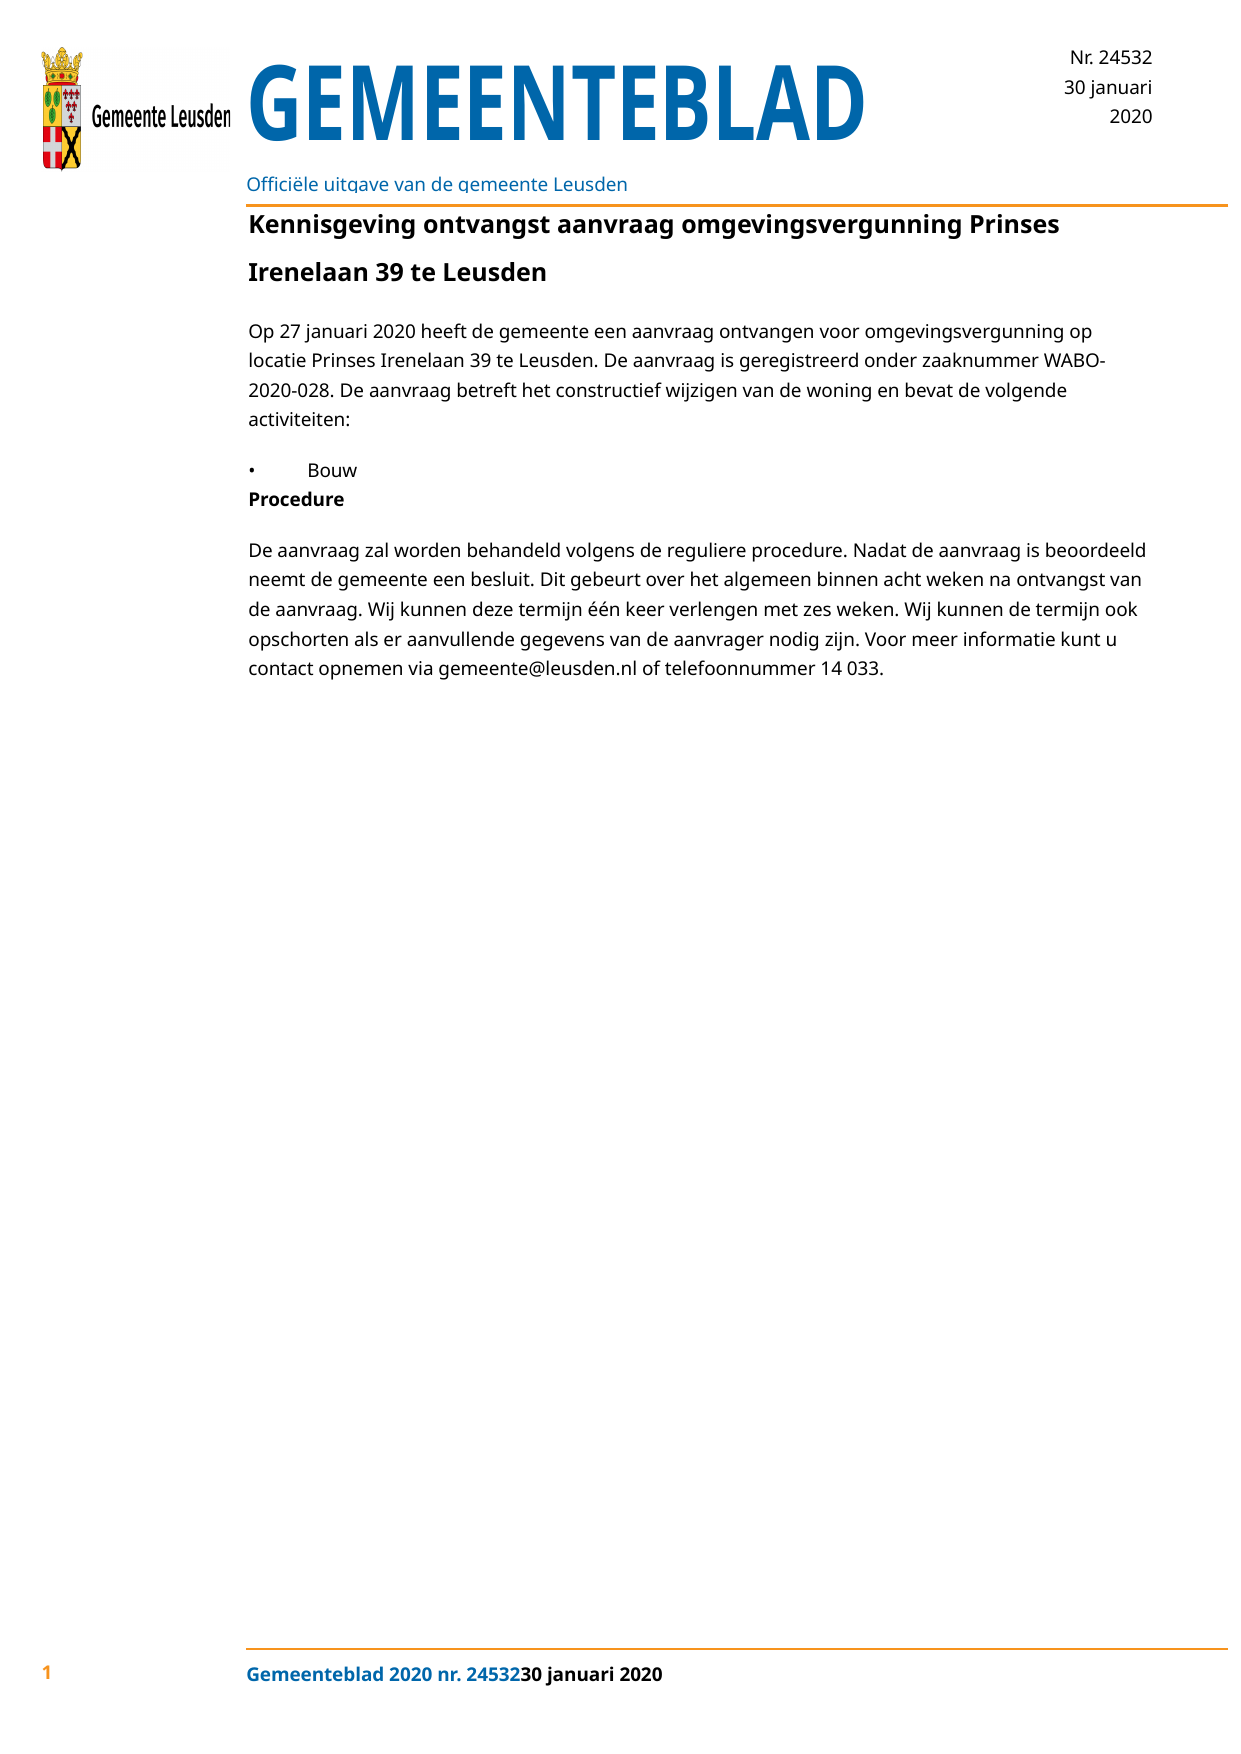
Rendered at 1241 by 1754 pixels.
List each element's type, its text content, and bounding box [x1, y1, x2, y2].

list Bouw [248, 457, 1152, 483]
text De aanvraag zal worden behandeld volgens de reguliere procedure. Nadat de aanvraag is beoordeeld neemt de gemeente een besluit. Dit gebeurt over het algemeen binnen acht weken na ontvangst van de aanvraag. Wij kunnen deze termijn één keer verlengen met zes weken. Wij kunnen de termijn ook opschorten als er aanvullende gegevens van de aanvrager nodig zijn. Voor meer informatie kunt u contact opnemen via gemeente@leusden.nl of telefoonnummer 14 033. [248, 537, 1152, 681]
picture [41, 47, 231, 172]
text Kennisgeving ontvangst aanvraag omgevingsvergunning Prinses Irenelaan 39 te Leusden [248, 207, 1152, 288]
text Procedure [248, 487, 1152, 512]
text Op 27 januari 2020 heeft de gemeente een aanvraag ontvangen voor omgevingsvergunning op locatie Prinses Irenelaan 39 te Leusden. De aanvraag is geregistreerd onder zaaknummer WABO-2020-028. De aanvraag betreft het constructief wijzigen van de woning en bevat de volgende activiteiten: [248, 318, 1152, 432]
